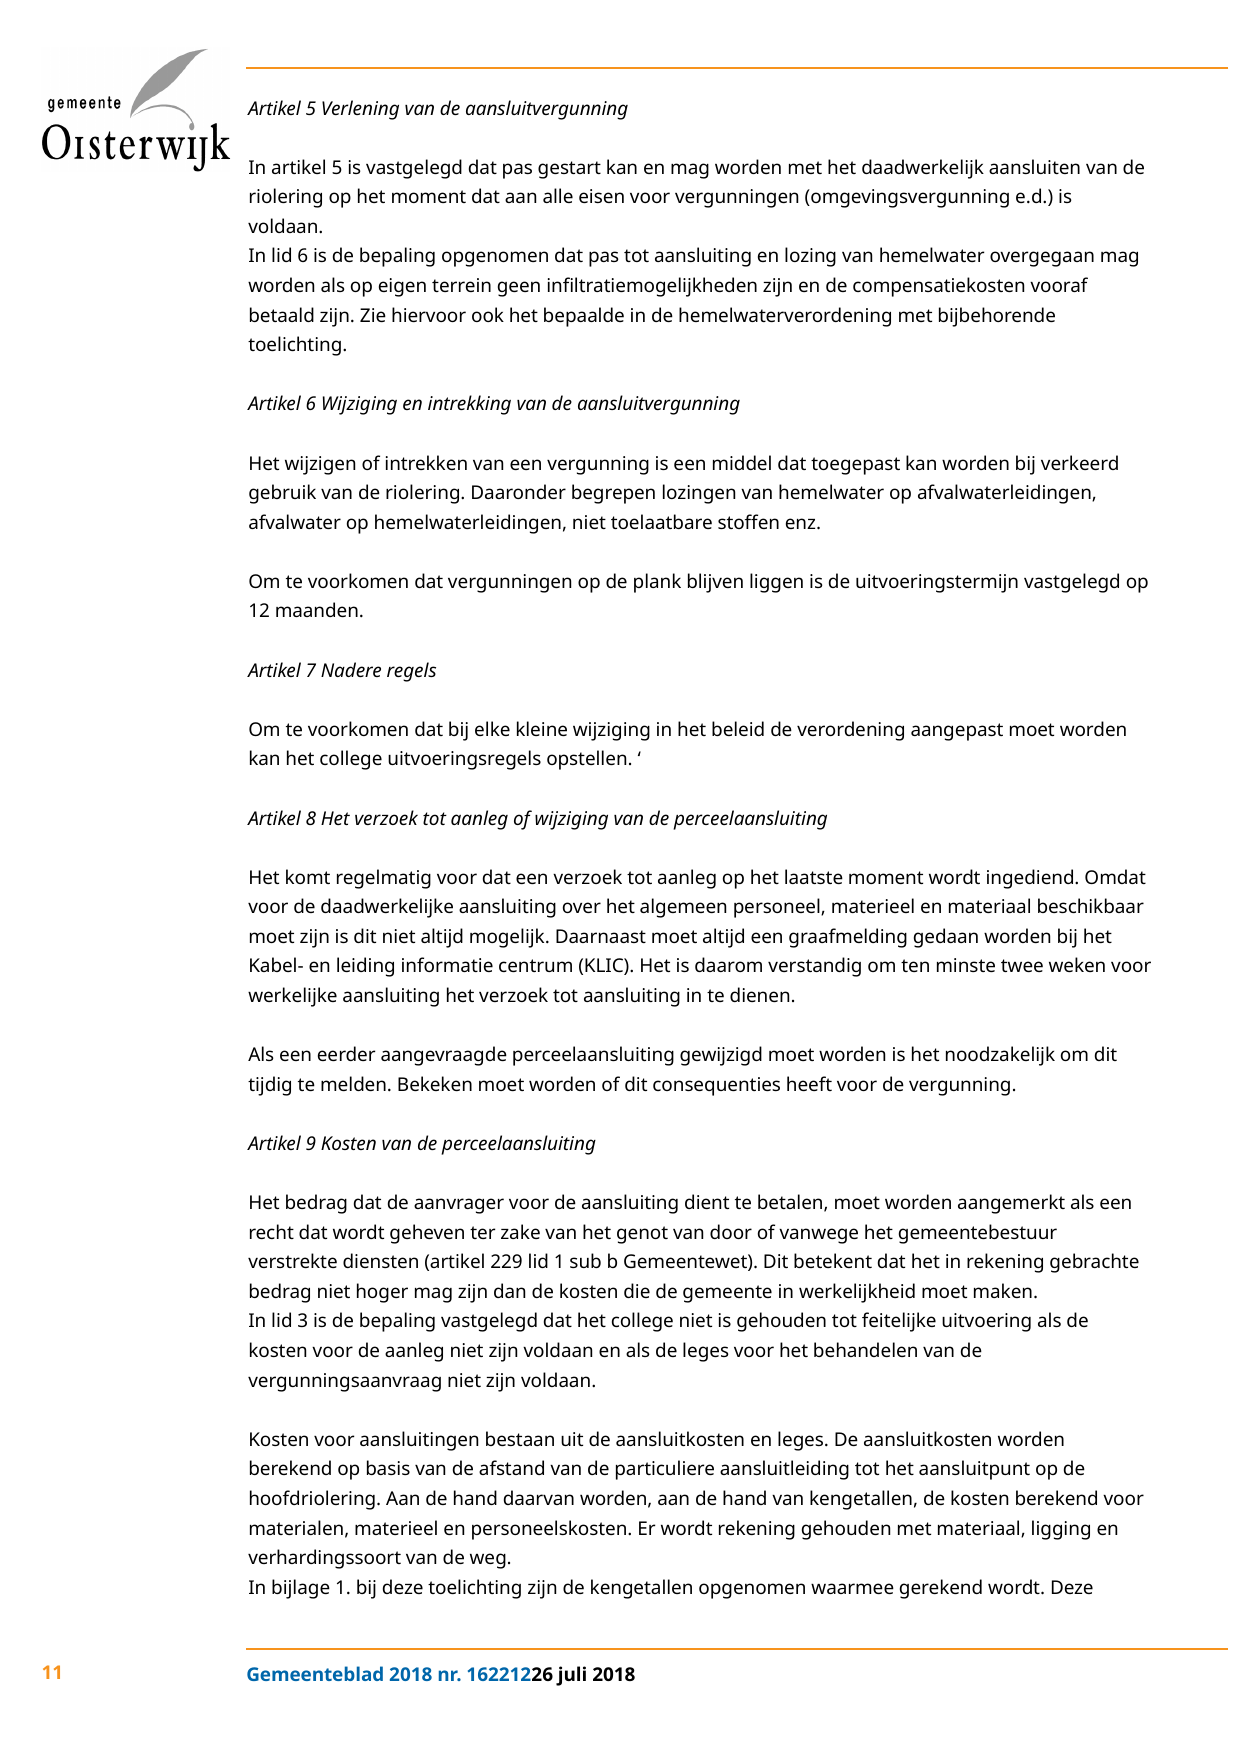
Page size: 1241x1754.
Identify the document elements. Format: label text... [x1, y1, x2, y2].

text Het wijzigen of intrekken van een vergunning is een middel dat toegepast kan worden bij verkeerd gebruik van de riolering. Daaronder begrepen lozingen van hemelwater op afvalwaterleidingen, afvalwater op hemelwaterleidingen, niet toelaatbare stoffen enz. [248, 450, 1152, 535]
text Artikel 8 Het verzoek tot aanleg of wijziging van de perceelaansluiting [248, 805, 1152, 831]
text Artikel 7 Nadere regels [248, 657, 1152, 683]
text Kosten voor aansluitingen bestaan uit de aansluitkosten en leges. De aansluitkosten worden berekend op basis van de afstand van de particuliere aansluitleiding tot het aansluitpunt op de hoofdriolering. Aan de hand daarvan worden, aan de hand van kengetallen, de kosten berekend voor materialen, materieel en personeelskosten. Er wordt rekening gehouden met materiaal, ligging en verhardingssoort van de weg. [248, 1426, 1152, 1570]
text In lid 3 is de bepaling vastgelegd dat het college niet is gehouden tot feitelijke uitvoering als de kosten voor de aanleg niet zijn voldaan en als de leges voor het behandelen van de vergunningsaanvraag niet zijn voldaan. [248, 1308, 1152, 1393]
text Om te voorkomen dat vergunningen op de plank blijven liggen is de uitvoeringstermijn vastgelegd op 12 maanden. [248, 568, 1152, 623]
text Artikel 6 Wijziging en intrekking van de aansluitvergunning [248, 391, 1152, 416]
text In lid 6 is de bepaling opgenomen dat pas tot aansluiting en lozing van hemelwater overgegaan mag worden als op eigen terrein geen infiltratiemogelijkheden zijn en de compensatiekosten vooraf betaald zijn. Zie hiervoor ook het bepaalde in de hemelwaterverordening met bijbehorende toelichting. [248, 243, 1152, 357]
text Als een eerder aangevraagde perceelaansluiting gewijzigd moet worden is het noodzakelijk om dit tijdig te melden. Bekeken moet worden of dit consequenties heeft voor de vergunning. [248, 1041, 1152, 1097]
text Het bedrag dat de aanvrager voor de aansluiting dient te betalen, moet worden aangemerkt als een recht dat wordt geheven ter zake van het genot van door of vanwege het gemeentebestuur verstrekte diensten (artikel 229 lid 1 sub b Gemeentewet). Dit betekent dat het in rekening gebrachte bedrag niet hoger mag zijn dan de kosten die de gemeente in werkelijkheid moet maken. [248, 1189, 1152, 1304]
text Artikel 9 Kosten van de perceelaansluiting [248, 1130, 1152, 1156]
text Het komt regelmatig voor dat een verzoek tot aanleg op het laatste moment wordt ingediend. Omdat voor de daadwerkelijke aansluiting over het algemeen personeel, materieel en materiaal beschikbaar moet zijn is dit niet altijd mogelijk. Daarnaast moet altijd een graafmelding gedaan worden bij het Kabel- en leiding informatie centrum (KLIC). Het is daarom verstandig om ten minste twee weken voor werkelijke aansluiting het verzoek tot aansluiting in te dienen. [248, 864, 1152, 1008]
text In bijlage 1. bij deze toelichting zijn de kengetallen opgenomen waarmee gerekend wordt. Deze [248, 1574, 1152, 1600]
text Om te voorkomen dat bij elke kleine wijziging in het beleid de verordening aangepast moet worden kan het college uitvoeringsregels opstellen. ‘ [248, 716, 1152, 771]
text Artikel 5 Verlening van de aansluitvergunning [248, 95, 1152, 121]
picture [41, 47, 231, 172]
text In artikel 5 is vastgelegd dat pas gestart kan en mag worden met het daadwerkelijk aansluiten van de riolering op het moment dat aan alle eisen voor vergunningen (omgevingsvergunning e.d.) is voldaan. [248, 154, 1152, 239]
